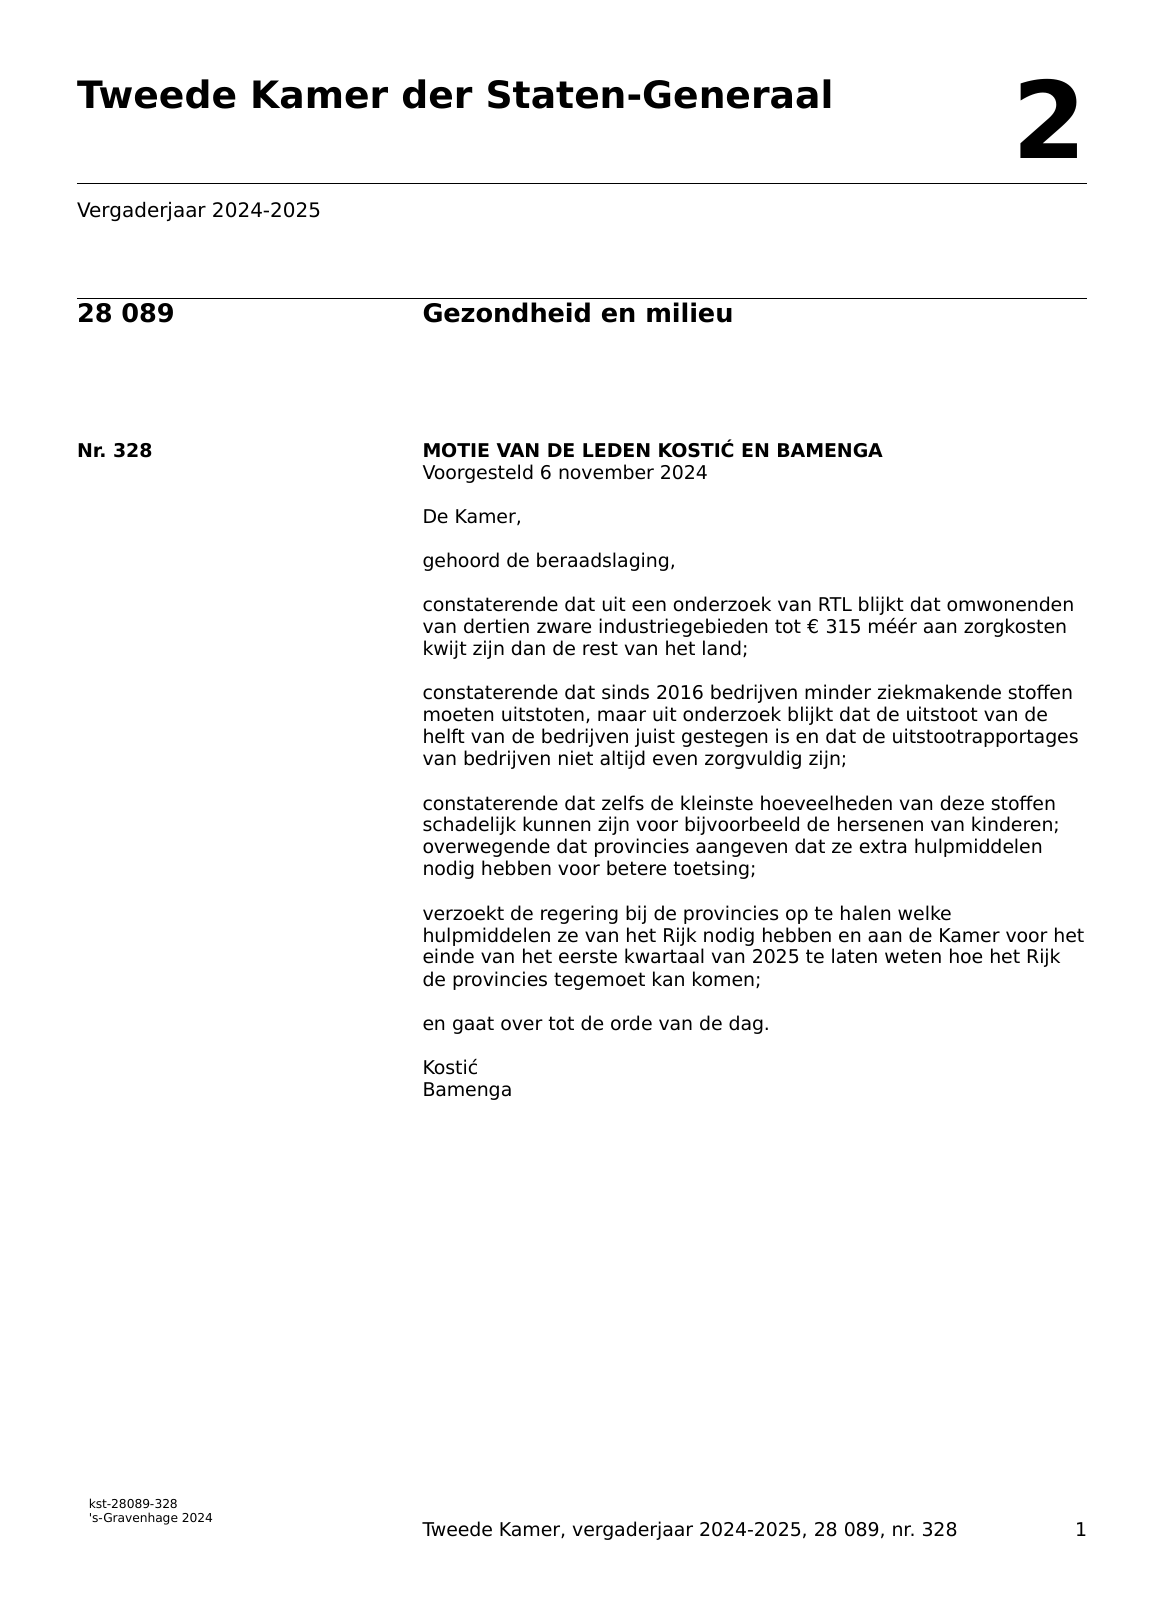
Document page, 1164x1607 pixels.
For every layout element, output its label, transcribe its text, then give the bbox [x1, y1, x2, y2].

text constaterende dat uit een onderzoek van RTL blijkt dat omwonenden van dertien zware industriegebieden tot € 315 méér aan zorgkosten kwijt zijn dan de rest van het land; [422, 594, 1087, 660]
text Bamenga [422, 1079, 1087, 1101]
text constaterende dat zelfs de kleinste hoeveelheden van deze stoffen schadelijk kunnen zijn voor bijvoorbeeld de hersenen van kinderen; [422, 792, 1087, 836]
table_header Tweede Kamer der Staten-Generaal [77, 59, 886, 183]
text en gaat over tot de orde van de dag. [422, 1013, 1087, 1034]
table_cell Vergaderjaar 2024-2025 [77, 184, 1087, 298]
subtitle Nr. 328 MOTIE VAN DE LEDEN KOSTIĆ EN BAMENGA [77, 440, 1087, 462]
text Kostić [422, 1057, 1087, 1079]
subtitle 28 089 Gezondheid en milieu [77, 299, 1087, 329]
text constaterende dat sinds 2016 bedrijven minder ziekmakende stoffen moeten uitstoten, maar uit onderzoek blijkt dat de uitstoot van de helft van de bedrijven juist gestegen is en dat de uitstootrapportages van bedrijven niet altijd even zorgvuldig zijn; [422, 682, 1087, 770]
text overwegende dat provincies aangeven dat ze extra hulpmiddelen nodig hebben voor betere toetsing; [422, 836, 1087, 880]
text 's-Gravenhage 2024 [88, 1511, 323, 1525]
table_header 2 [886, 59, 1087, 183]
text Voorgesteld 6 november 2024 [422, 462, 1087, 484]
text verzoekt de regering bij de provincies op te halen welke hulpmiddelen ze van het Rijk nodig hebben en aan de Kamer voor het einde van het eerste kwartaal van 2025 te laten weten hoe het Rijk de provincies tegemoet kan komen; [422, 902, 1087, 990]
text gehoord de beraadslaging, [422, 550, 1087, 572]
text De Kamer, [422, 506, 1087, 528]
text kst-28089-328 [88, 1497, 323, 1511]
